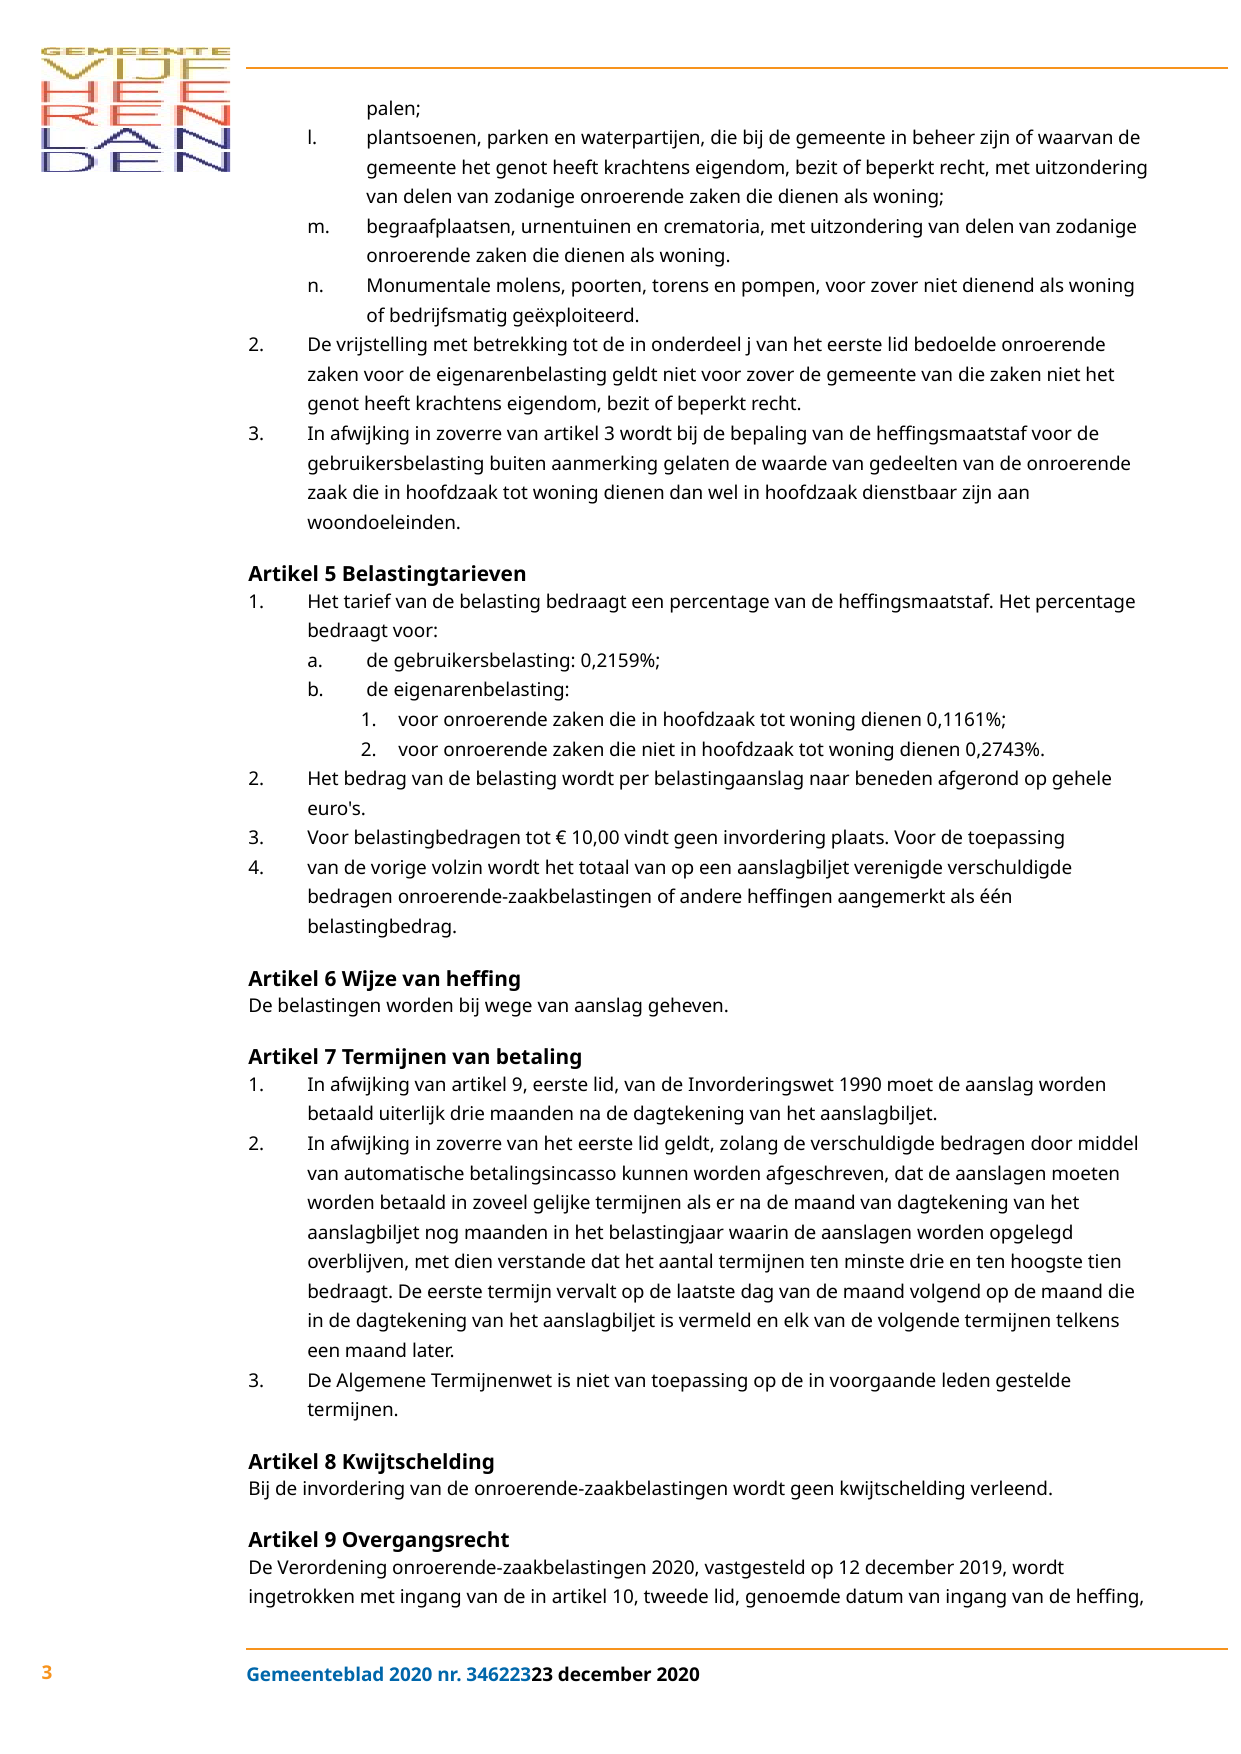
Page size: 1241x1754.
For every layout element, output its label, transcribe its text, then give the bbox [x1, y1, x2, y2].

text Artikel 8 Kwijtschelding [248, 1447, 1152, 1475]
list begraafplaatsen, urnentuinen en crematoria, met uitzondering van delen van zodanige onroerende zaken die dienen als woning. [307, 213, 1152, 268]
list de eigenarenbelasting: [307, 677, 1152, 702]
text De belastingen worden bij wege van aanslag geheven. [248, 992, 1152, 1018]
list Het bedrag van de belasting wordt per belastingaanslag naar beneden afgerond op gehele euro's. [248, 765, 1152, 821]
list In afwijking in zoverre van het eerste lid geldt, zolang de verschuldigde bedragen door middel van automatische betalingsincasso kunnen worden afgeschreven, dat de aanslagen moeten worden betaald in zoveel gelijke termijnen als er na de maand van dagtekening van het aanslagbiljet nog maanden in het belastingjaar waarin de aanslagen worden opgelegd overblijven, met dien verstande dat het aantal termijnen ten minste drie en ten hoogste tien bedraagt. De eerste termijn vervalt op de laatste dag van de maand volgend op de maand die in de dagtekening van het aanslagbiljet is vermeld en elk van de volgende termijnen telkens een maand later. [248, 1130, 1152, 1363]
text Artikel 5 Belastingtarieven [248, 559, 1152, 588]
picture [41, 47, 231, 172]
list palen; [307, 95, 1152, 121]
text Artikel 9 Overgangsrecht [248, 1526, 1152, 1554]
list In afwijking in zoverre van artikel 3 wordt bij de bepaling van de heffingsmaatstaf voor de gebruikersbelasting buiten aanmerking gelaten de waarde van gedeelten van de onroerende zaak die in hoofdzaak tot woning dienen dan wel in hoofdzaak dienstbaar zijn aan woondoeleinden. [248, 420, 1152, 535]
list voor onroerende zaken die in hoofdzaak tot woning dienen 0,1161%; [361, 706, 1152, 732]
text De Verordening onroerende-zaakbelastingen 2020, vastgesteld op 12 december 2019, wordt ingetrokken met ingang van de in artikel 10, tweede lid, genoemde datum van ingang van de heffing, [248, 1554, 1152, 1609]
list plantsoenen, parken en waterpartijen, die bij de gemeente in beheer zijn of waarvan de gemeente het genot heeft krachtens eigendom, bezit of beperkt recht, met uitzondering van delen van zodanige onroerende zaken die dienen als woning; [307, 124, 1152, 209]
list Monumentale molens, poorten, torens en pompen, voor zover niet dienend als woning of bedrijfsmatig geëxploiteerd. [307, 272, 1152, 328]
list de gebruikersbelasting: 0,2159%; [307, 647, 1152, 673]
list Voor belastingbedragen tot € 10,00 vindt geen invordering plaats. Voor de toepassing [248, 824, 1152, 850]
text Artikel 7 Termijnen van betaling [248, 1042, 1152, 1071]
list De vrijstelling met betrekking tot de in onderdeel j van het eerste lid bedoelde onroerende zaken voor de eigenarenbelasting geldt niet voor zover de gemeente van die zaken niet het genot heeft krachtens eigendom, bezit of beperkt recht. [248, 331, 1152, 416]
list voor onroerende zaken die niet in hoofdzaak tot woning dienen 0,2743%. [361, 736, 1152, 761]
list De Algemene Termijnenwet is niet van toepassing op de in voorgaande leden gestelde termijnen. [248, 1367, 1152, 1422]
list van de vorige volzin wordt het totaal van op een aanslagbiljet verenigde verschuldigde bedragen onroerende-zaakbelastingen of andere heffingen aangemerkt als één belastingbedrag. [248, 854, 1152, 939]
text Artikel 6 Wijze van heffing [248, 964, 1152, 992]
list Het tarief van de belasting bedraagt een percentage van de heffingsmaatstaf. Het percentage bedraagt voor: [248, 588, 1152, 643]
text Bij de invordering van de onroerende-zaakbelastingen wordt geen kwijtschelding verleend. [248, 1475, 1152, 1501]
list In afwijking van artikel 9, eerste lid, van de Invorderingswet 1990 moet de aanslag worden betaald uiterlijk drie maanden na de dagtekening van het aanslagbiljet. [248, 1071, 1152, 1126]
